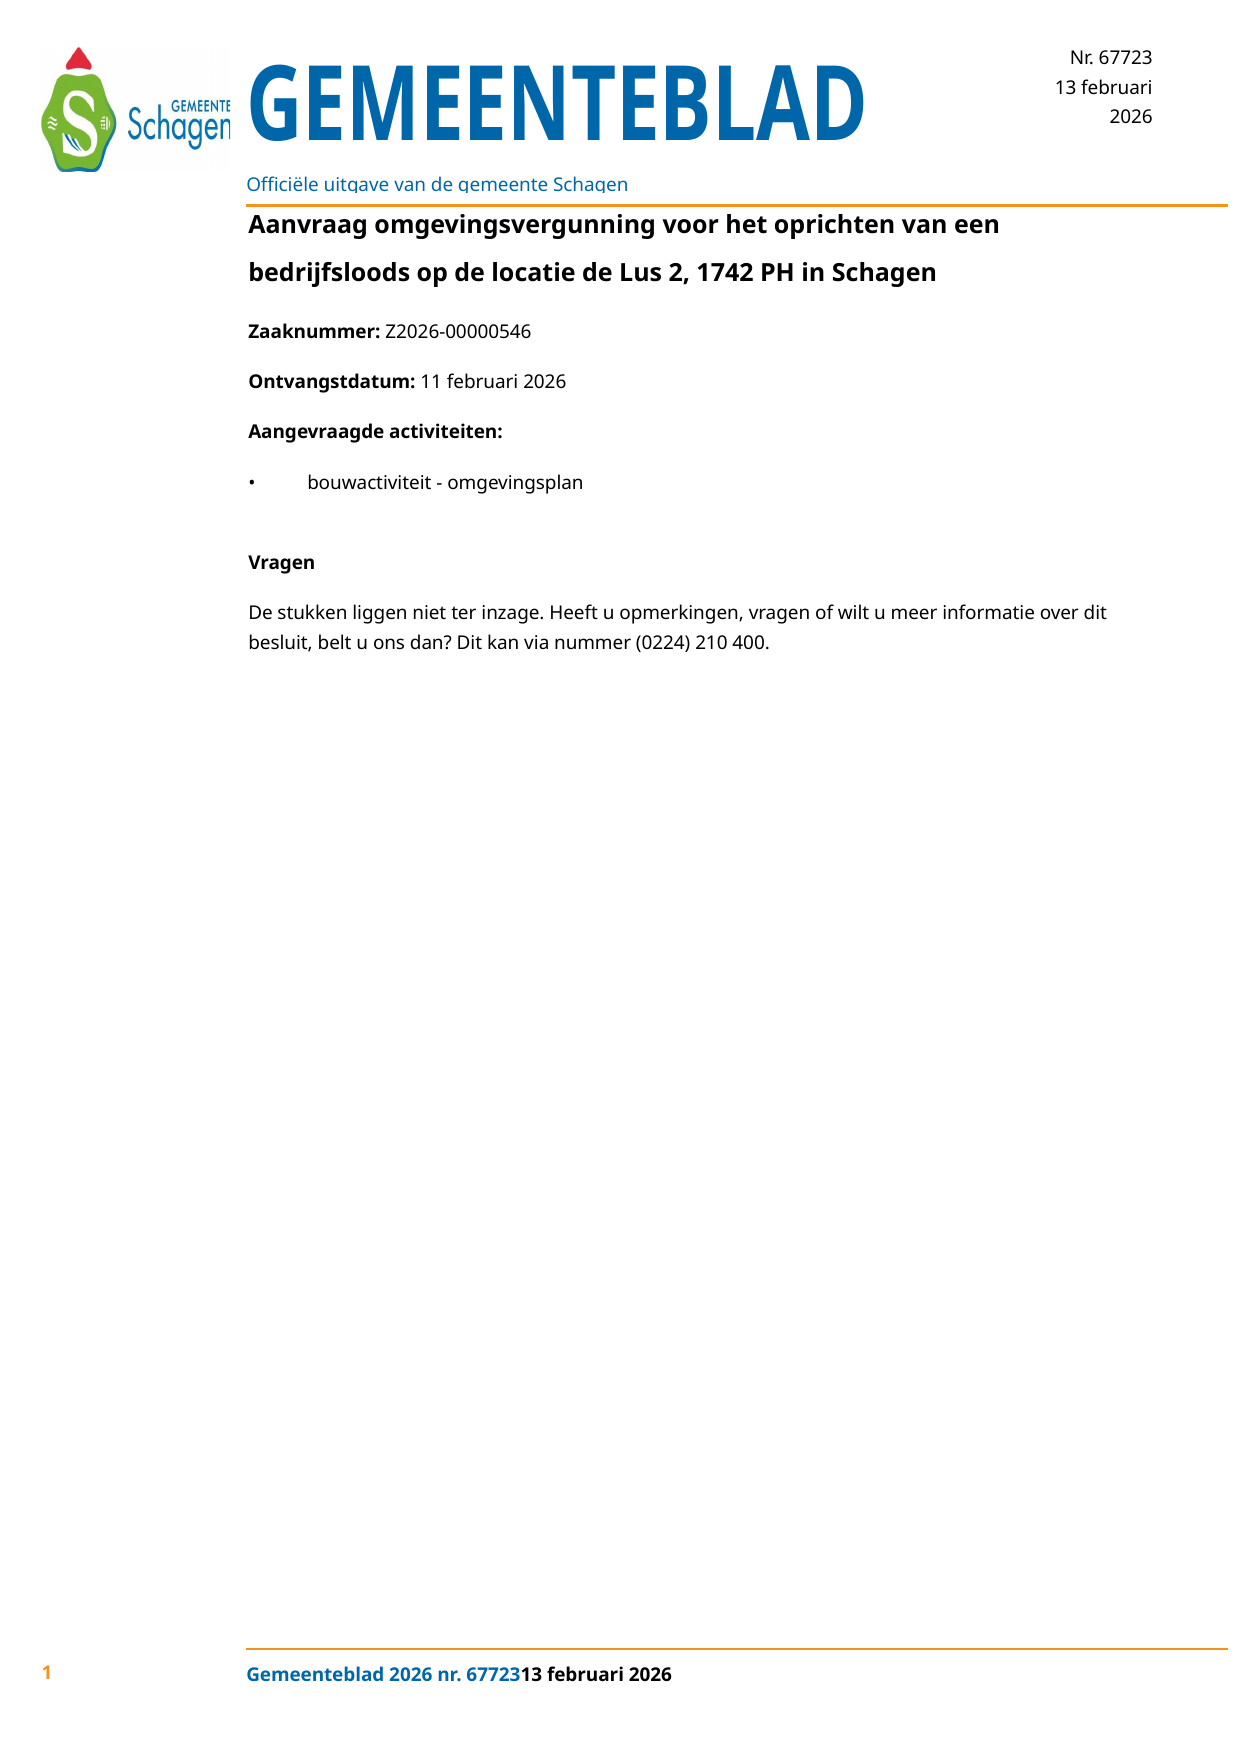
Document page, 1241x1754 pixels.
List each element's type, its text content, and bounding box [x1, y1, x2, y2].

text Vragen [248, 549, 1152, 575]
list bouwactiviteit - omgevingsplan [248, 469, 1152, 495]
picture [41, 47, 231, 172]
text Aangevraagde activiteiten: [248, 419, 1152, 444]
text De stukken liggen niet ter inzage. Heeft u opmerkingen, vragen of wilt u meer informatie over dit besluit, belt u ons dan? Dit kan via nummer (0224) 210 400. [248, 599, 1152, 655]
text Zaaknummer: Z2026-00000546 [248, 318, 1152, 344]
text Ontvangstdatum: 11 februari 2026 [248, 368, 1152, 394]
text Aanvraag omgevingsvergunning voor het oprichten van een bedrijfsloods op de locatie de Lus 2, 1742 PH in Schagen [248, 207, 1152, 288]
